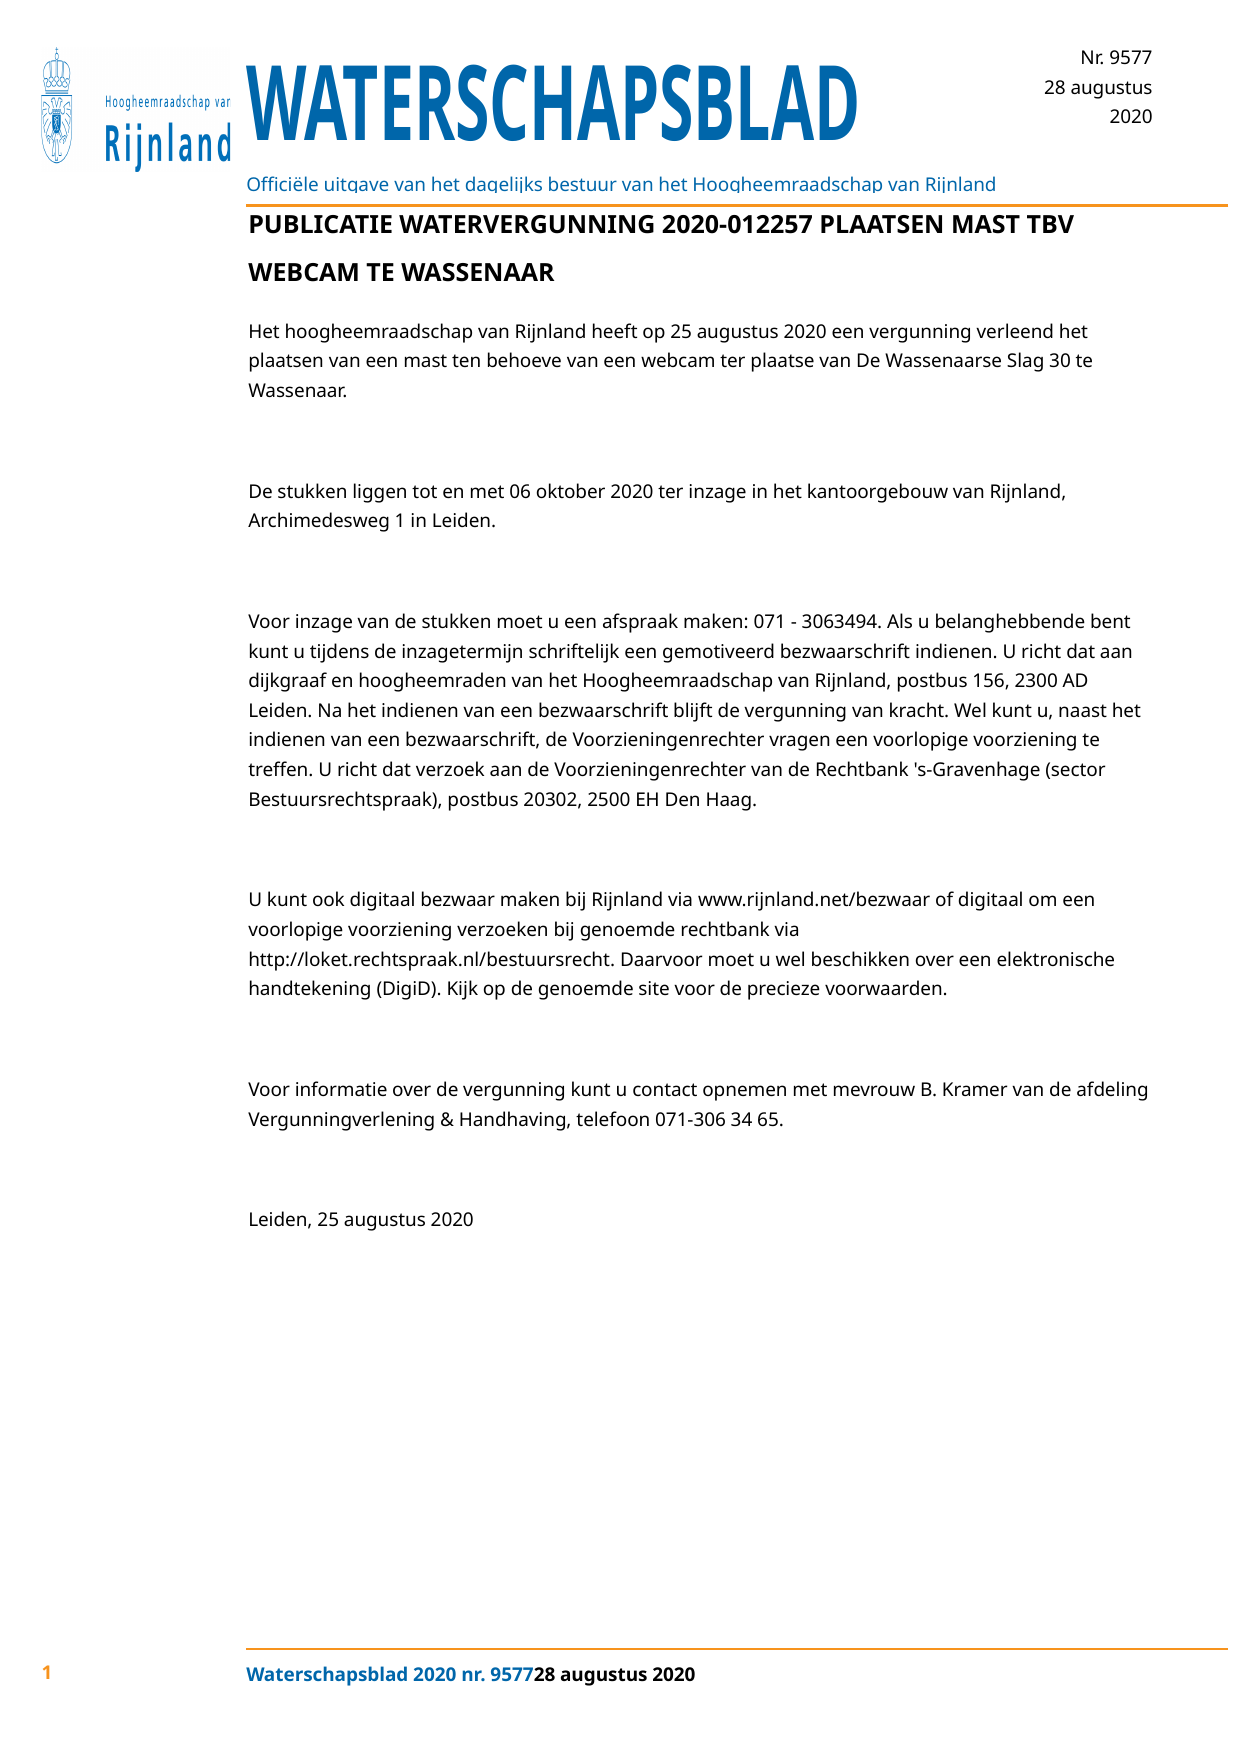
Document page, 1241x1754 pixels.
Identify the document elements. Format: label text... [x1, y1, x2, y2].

text U kunt ook digitaal bezwaar maken bij Rijnland via www.rijnland.net/bezwaar of digitaal om een voorlopige voorziening verzoeken bij genoemde rechtbank via http://loket.rechtspraak.nl/bestuursrecht. Daarvoor moet u wel beschikken over een elektronische handtekening (DigiD). Kijk op de genoemde site voor de precieze voorwaarden. [248, 887, 1152, 1001]
text Leiden, 25 augustus 2020 [248, 1207, 1152, 1232]
text Voor inzage van de stukken moet u een afspraak maken: 071 - 3063494. Als u belanghebbende bent kunt u tijdens de inzagetermijn schriftelijk een gemotiveerd bezwaarschrift indienen. U richt dat aan dijkgraaf en hoogheemraden van het Hoogheemraadschap van Rijnland, postbus 156, 2300 AD Leiden. Na het indienen van een bezwaarschrift blijft de vergunning van kracht. Wel kunt u, naast het indienen van een bezwaarschrift, de Voorzieningenrechter vragen een voorlopige voorziening te treffen. U richt dat verzoek aan de Voorzieningenrechter van de Rechtbank 's-Gravenhage (sector Bestuursrechtspraak), postbus 20302, 2500 EH Den Haag. [248, 608, 1152, 812]
text PUBLICATIE WATERVERGUNNING 2020-012257 PLAATSEN MAST TBV WEBCAM TE WASSENAAR [248, 207, 1152, 288]
picture [41, 47, 231, 172]
text Het hoogheemraadschap van Rijnland heeft op 25 augustus 2020 een vergunning verleend het plaatsen van een mast ten behoeve van een webcam ter plaatse van De Wassenaarse Slag 30 te Wassenaar. [248, 318, 1152, 403]
text De stukken liggen tot en met 06 oktober 2020 ter inzage in het kantoorgebouw van Rijnland, Archimedesweg 1 in Leiden. [248, 478, 1152, 533]
text Voor informatie over de vergunning kunt u contact opnemen met mevrouw B. Kramer van de afdeling Vergunningverlening & Handhaving, telefoon 071-306 34 65. [248, 1076, 1152, 1132]
